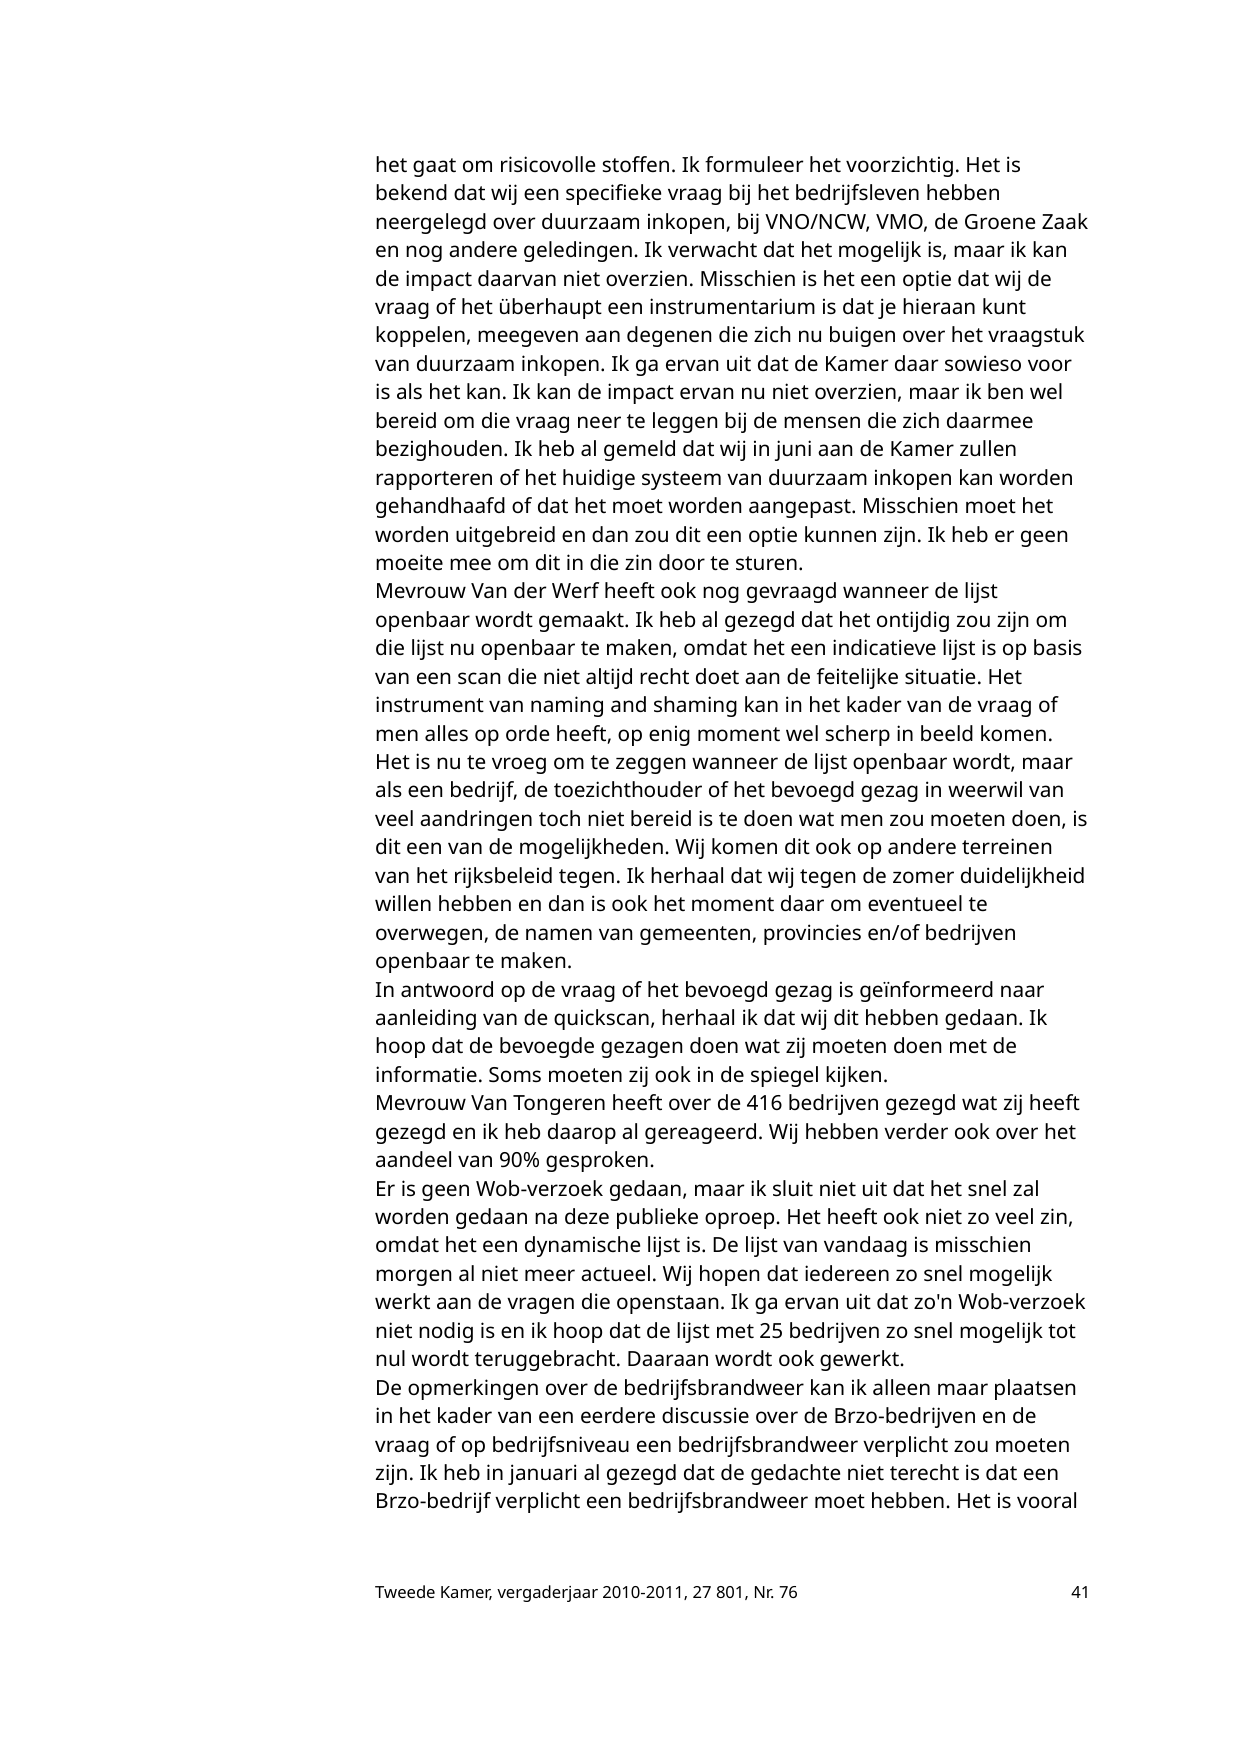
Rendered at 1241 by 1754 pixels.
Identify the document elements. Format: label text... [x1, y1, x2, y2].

text De opmerkingen over de bedrijfsbrandweer kan ik alleen maar plaatsen in het kader van een eerdere discussie over de Brzo-bedrijven en de vraag of op bedrijfsniveau een bedrijfsbrandweer verplicht zou moeten zijn. Ik heb in januari al gezegd dat de gedachte niet terecht is dat een Brzo-bedrijf verplicht een bedrijfsbrandweer moet hebben. Het is vooral [375, 1373, 1090, 1515]
text het gaat om risicovolle stoffen. Ik formuleer het voorzichtig. Het is bekend dat wij een specifieke vraag bij het bedrijfsleven hebben neergelegd over duurzaam inkopen, bij VNO/NCW, VMO, de Groene Zaak en nog andere geledingen. Ik verwacht dat het mogelijk is, maar ik kan de impact daarvan niet overzien. Misschien is het een optie dat wij de vraag of het überhaupt een instrumentarium is dat je hieraan kunt koppelen, meegeven aan degenen die zich nu buigen over het vraagstuk van duurzaam inkopen. Ik ga ervan uit dat de Kamer daar sowieso voor is als het kan. Ik kan de impact ervan nu niet overzien, maar ik ben wel bereid om die vraag neer te leggen bij de mensen die zich daarmee bezighouden. Ik heb al gemeld dat wij in juni aan de Kamer zullen rapporteren of het huidige systeem van duurzaam inkopen kan worden gehandhaafd of dat het moet worden aangepast. Misschien moet het worden uitgebreid en dan zou dit een optie kunnen zijn. Ik heb er geen moeite mee om dit in die zin door te sturen. [375, 150, 1090, 577]
text Er is geen Wob-verzoek gedaan, maar ik sluit niet uit dat het snel zal worden gedaan na deze publieke oproep. Het heeft ook niet zo veel zin, omdat het een dynamische lijst is. De lijst van vandaag is misschien morgen al niet meer actueel. Wij hopen dat iedereen zo snel mogelijk werkt aan de vragen die openstaan. Ik ga ervan uit dat zo'n Wob-verzoek niet nodig is en ik hoop dat de lijst met 25 bedrijven zo snel mogelijk tot nul wordt teruggebracht. Daaraan wordt ook gewerkt. [375, 1174, 1090, 1373]
text In antwoord op de vraag of het bevoegd gezag is geïnformeerd naar aanleiding van de quickscan, herhaal ik dat wij dit hebben gedaan. Ik hoop dat de bevoegde gezagen doen wat zij moeten doen met de informatie. Soms moeten zij ook in de spiegel kijken. [375, 975, 1090, 1088]
text Mevrouw Van Tongeren heeft over de 416 bedrijven gezegd wat zij heeft gezegd en ik heb daarop al gereageerd. Wij hebben verder ook over het aandeel van 90% gesproken. [375, 1088, 1090, 1174]
text Mevrouw Van der Werf heeft ook nog gevraagd wanneer de lijst openbaar wordt gemaakt. Ik heb al gezegd dat het ontijdig zou zijn om die lijst nu openbaar te maken, omdat het een indicatieve lijst is op basis van een scan die niet altijd recht doet aan de feitelijke situatie. Het instrument van naming and shaming kan in het kader van de vraag of men alles op orde heeft, op enig moment wel scherp in beeld komen. Het is nu te vroeg om te zeggen wanneer de lijst openbaar wordt, maar als een bedrijf, de toezichthouder of het bevoegd gezag in weerwil van veel aandringen toch niet bereid is te doen wat men zou moeten doen, is dit een van de mogelijkheden. Wij komen dit ook op andere terreinen van het rijksbeleid tegen. Ik herhaal dat wij tegen de zomer duidelijkheid willen hebben en dan is ook het moment daar om eventueel te overwegen, de namen van gemeenten, provincies en/of bedrijven openbaar te maken. [375, 577, 1090, 975]
